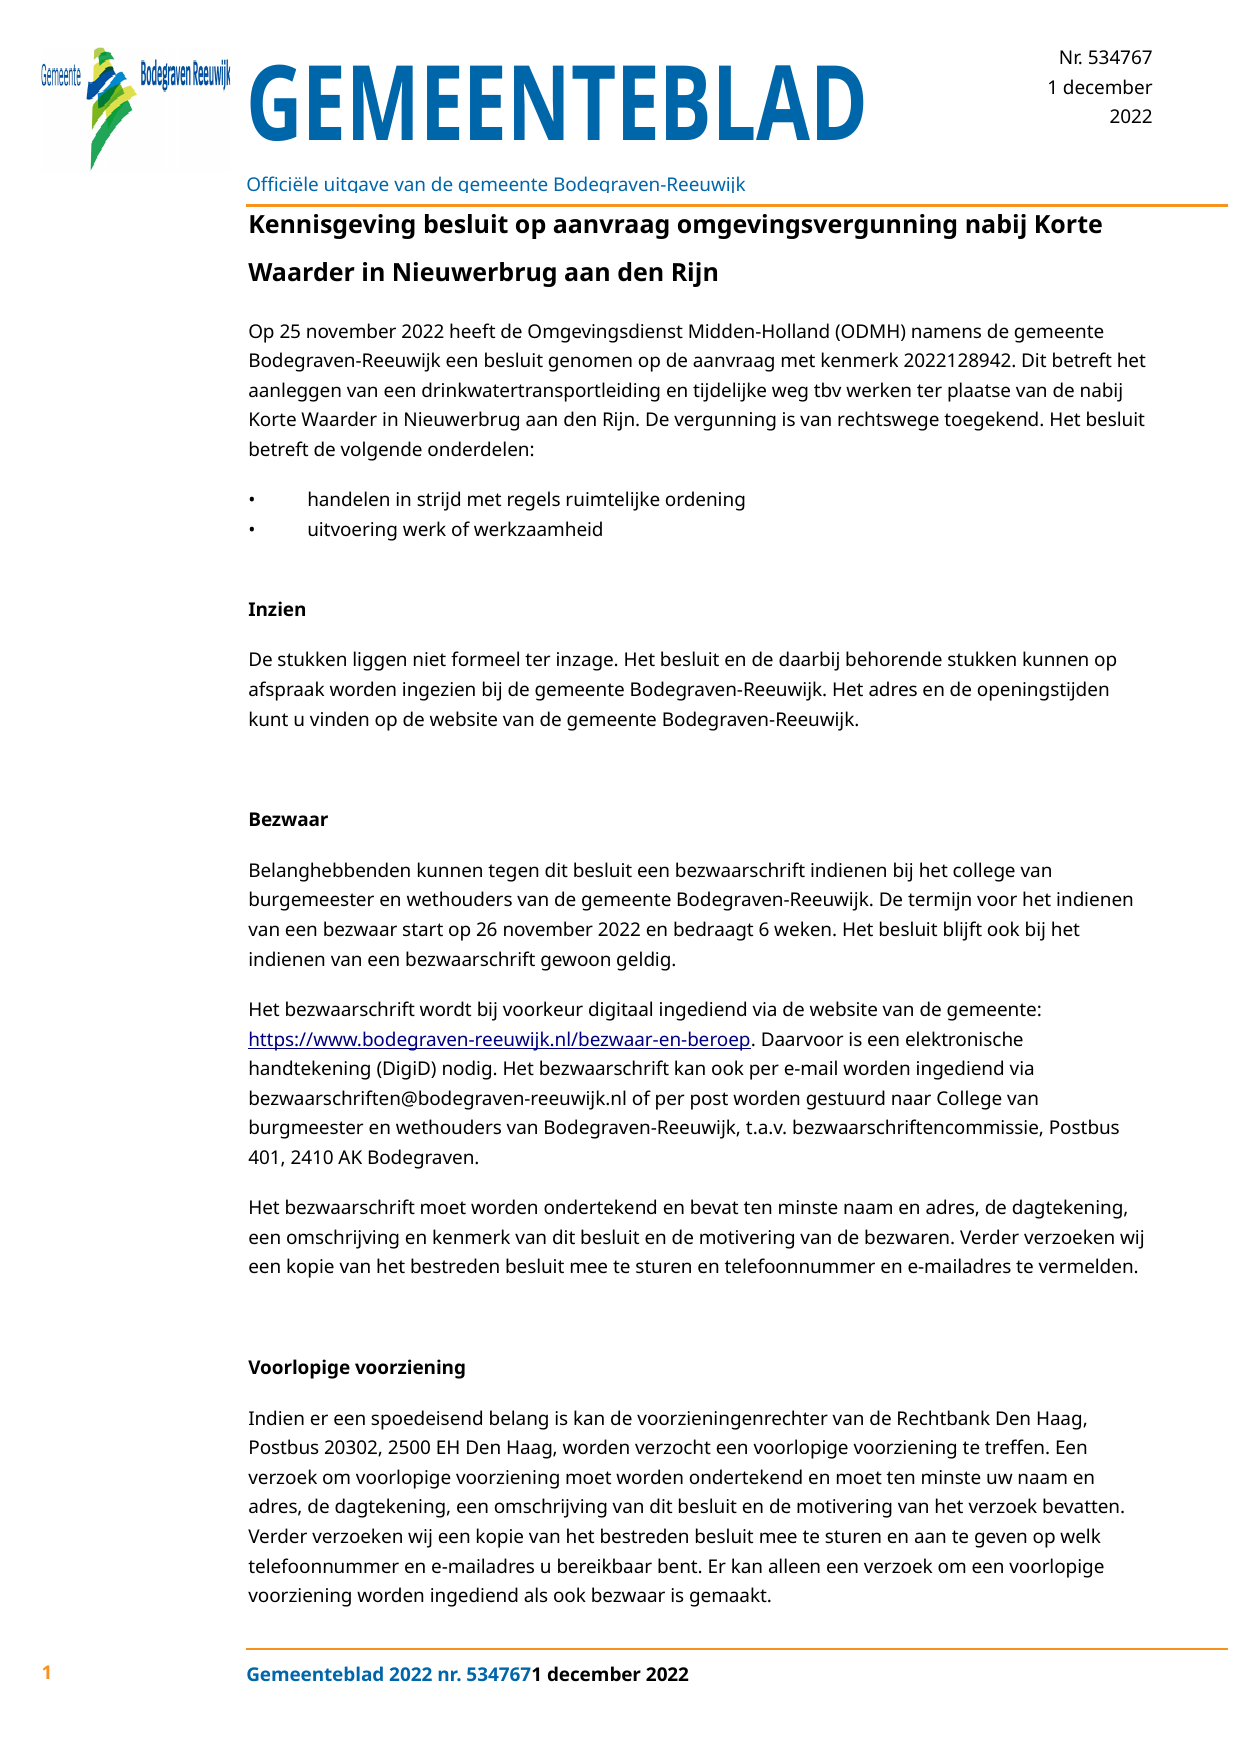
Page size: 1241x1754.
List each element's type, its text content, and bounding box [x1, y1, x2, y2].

text Indien er een spoedeisend belang is kan de voorzieningenrechter van de Rechtbank Den Haag, Postbus 20302, 2500 EH Den Haag, worden verzocht een voorlopige voorziening te treffen. Een verzoek om voorlopige voorziening moet worden ondertekend en moet ten minste uw naam en adres, de dagtekening, een omschrijving van dit besluit en de motivering van het verzoek bevatten. Verder verzoeken wij een kopie van het bestreden besluit mee te sturen en aan te geven op welk telefoonnummer en e-mailadres u bereikbaar bent. Er kan alleen een verzoek om een voorlopige voorziening worden ingediend als ook bezwaar is gemaakt. [248, 1405, 1152, 1608]
list handelen in strijd met regels ruimtelijke ordening [248, 487, 1152, 512]
text Het bezwaarschrift wordt bij voorkeur digitaal ingediend via de website van de gemeente: https://www.bodegraven-reeuwijk.nl/bezwaar-en-beroep. Daarvoor is een elektronische handtekening (DigiD) nodig. Het bezwaarschrift kan ook per e-mail worden ingediend via bezwaarschriften@bodegraven-reeuwijk.nl of per post worden gestuurd naar College van burgmeester en wethouders van Bodegraven-Reeuwijk, t.a.v. bezwaarschriftencommissie, Postbus 401, 2410 AK Bodegraven. [248, 996, 1152, 1170]
text De stukken liggen niet formeel ter inzage. Het besluit en de daarbij behorende stukken kunnen op afspraak worden ingezien bij de gemeente Bodegraven-Reeuwijk. Het adres en de openingstijden kunt u vinden op de website van de gemeente Bodegraven-Reeuwijk. [248, 647, 1152, 732]
text Voorlopige voorziening [248, 1354, 1152, 1380]
text Bezwaar [248, 807, 1152, 832]
text Belanghebbenden kunnen tegen dit besluit een bezwaarschrift indienen bij het college van burgemeester en wethouders van de gemeente Bodegraven-Reeuwijk. De termijn voor het indienen van een bezwaar start op 26 november 2022 en bedraagt 6 weken. Het besluit blijft ook bij het indienen van een bezwaarschrift gewoon geldig. [248, 857, 1152, 972]
text Op 25 november 2022 heeft de Omgevingsdienst Midden-Holland (ODMH) namens de gemeente Bodegraven-Reeuwijk een besluit genomen op de aanvraag met kenmerk 2022128942. Dit betreft het aanleggen van een drinkwatertransportleiding en tijdelijke weg tbv werken ter plaatse van de nabij Korte Waarder in Nieuwerbrug aan den Rijn. De vergunning is van rechtswege toegekend. Het besluit betreft de volgende onderdelen: [248, 318, 1152, 462]
text Inzien [248, 596, 1152, 622]
picture [41, 47, 231, 172]
text Kennisgeving besluit op aanvraag omgevingsvergunning nabij Korte Waarder in Nieuwerbrug aan den Rijn [248, 207, 1152, 288]
list uitvoering werk of werkzaamheid [248, 516, 1152, 542]
text Het bezwaarschrift moet worden ondertekend en bevat ten minste naam en adres, de dagtekening, een omschrijving en kenmerk van dit besluit en de motivering van de bezwaren. Verder verzoeken wij een kopie van het bestreden besluit mee te sturen en telefoonnummer en e-mailadres te vermelden. [248, 1194, 1152, 1279]
